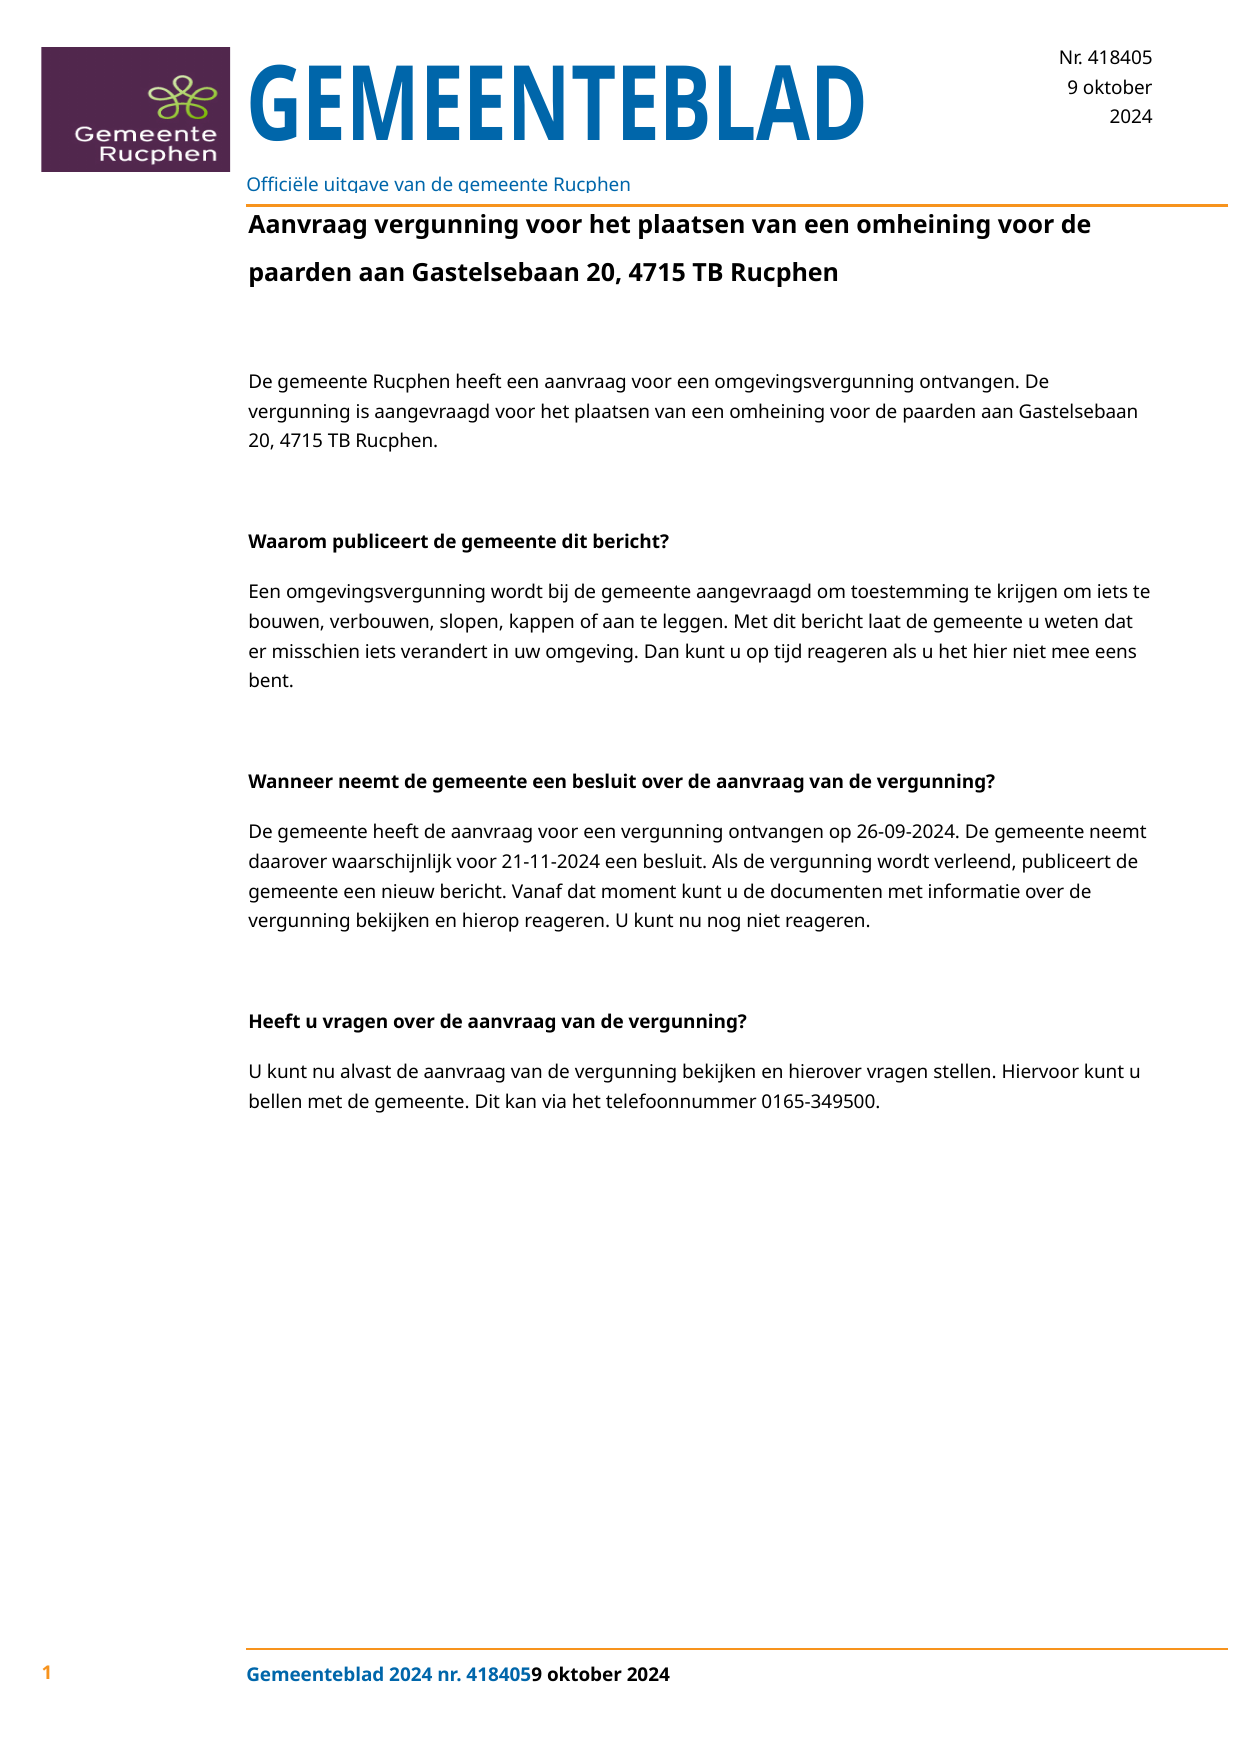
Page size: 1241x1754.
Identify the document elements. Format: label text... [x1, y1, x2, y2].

text De gemeente Rucphen heeft een aanvraag voor een omgevingsvergunning ontvangen. De vergunning is aangevraagd voor het plaatsen van een omheining voor de paarden aan Gastelsebaan 20, 4715 TB Rucphen. [248, 368, 1152, 453]
text Wanneer neemt de gemeente een besluit over de aanvraag van de vergunning? [248, 768, 1152, 794]
text Een omgevingsvergunning wordt bij de gemeente aangevraagd om toestemming te krijgen om iets te bouwen, verbouwen, slopen, kappen of aan te leggen. Met dit bericht laat de gemeente u weten dat er misschien iets verandert in uw omgeving. Dan kunt u op tijd reageren als u het hier niet mee eens bent. [248, 579, 1152, 693]
text Heeft u vragen over de aanvraag van de vergunning? [248, 1008, 1152, 1034]
text U kunt nu alvast de aanvraag van de vergunning bekijken en hierover vragen stellen. Hiervoor kunt u bellen met de gemeente. Dit kan via het telefoonnummer 0165-349500. [248, 1059, 1152, 1114]
text Waarom publiceert de gemeente dit bericht? [248, 528, 1152, 554]
text De gemeente heeft de aanvraag voor een vergunning ontvangen op 26-09-2024. De gemeente neemt daarover waarschijnlijk voor 21-11-2024 een besluit. Als de vergunning wordt verleend, publiceert de gemeente een nieuw bericht. Vanaf dat moment kunt u de documenten met informatie over de vergunning bekijken en hierop reageren. U kunt nu nog niet reageren. [248, 819, 1152, 933]
text Aanvraag vergunning voor het plaatsen van een omheining voor de paarden aan Gastelsebaan 20, 4715 TB Rucphen [248, 207, 1152, 288]
picture [41, 47, 231, 172]
